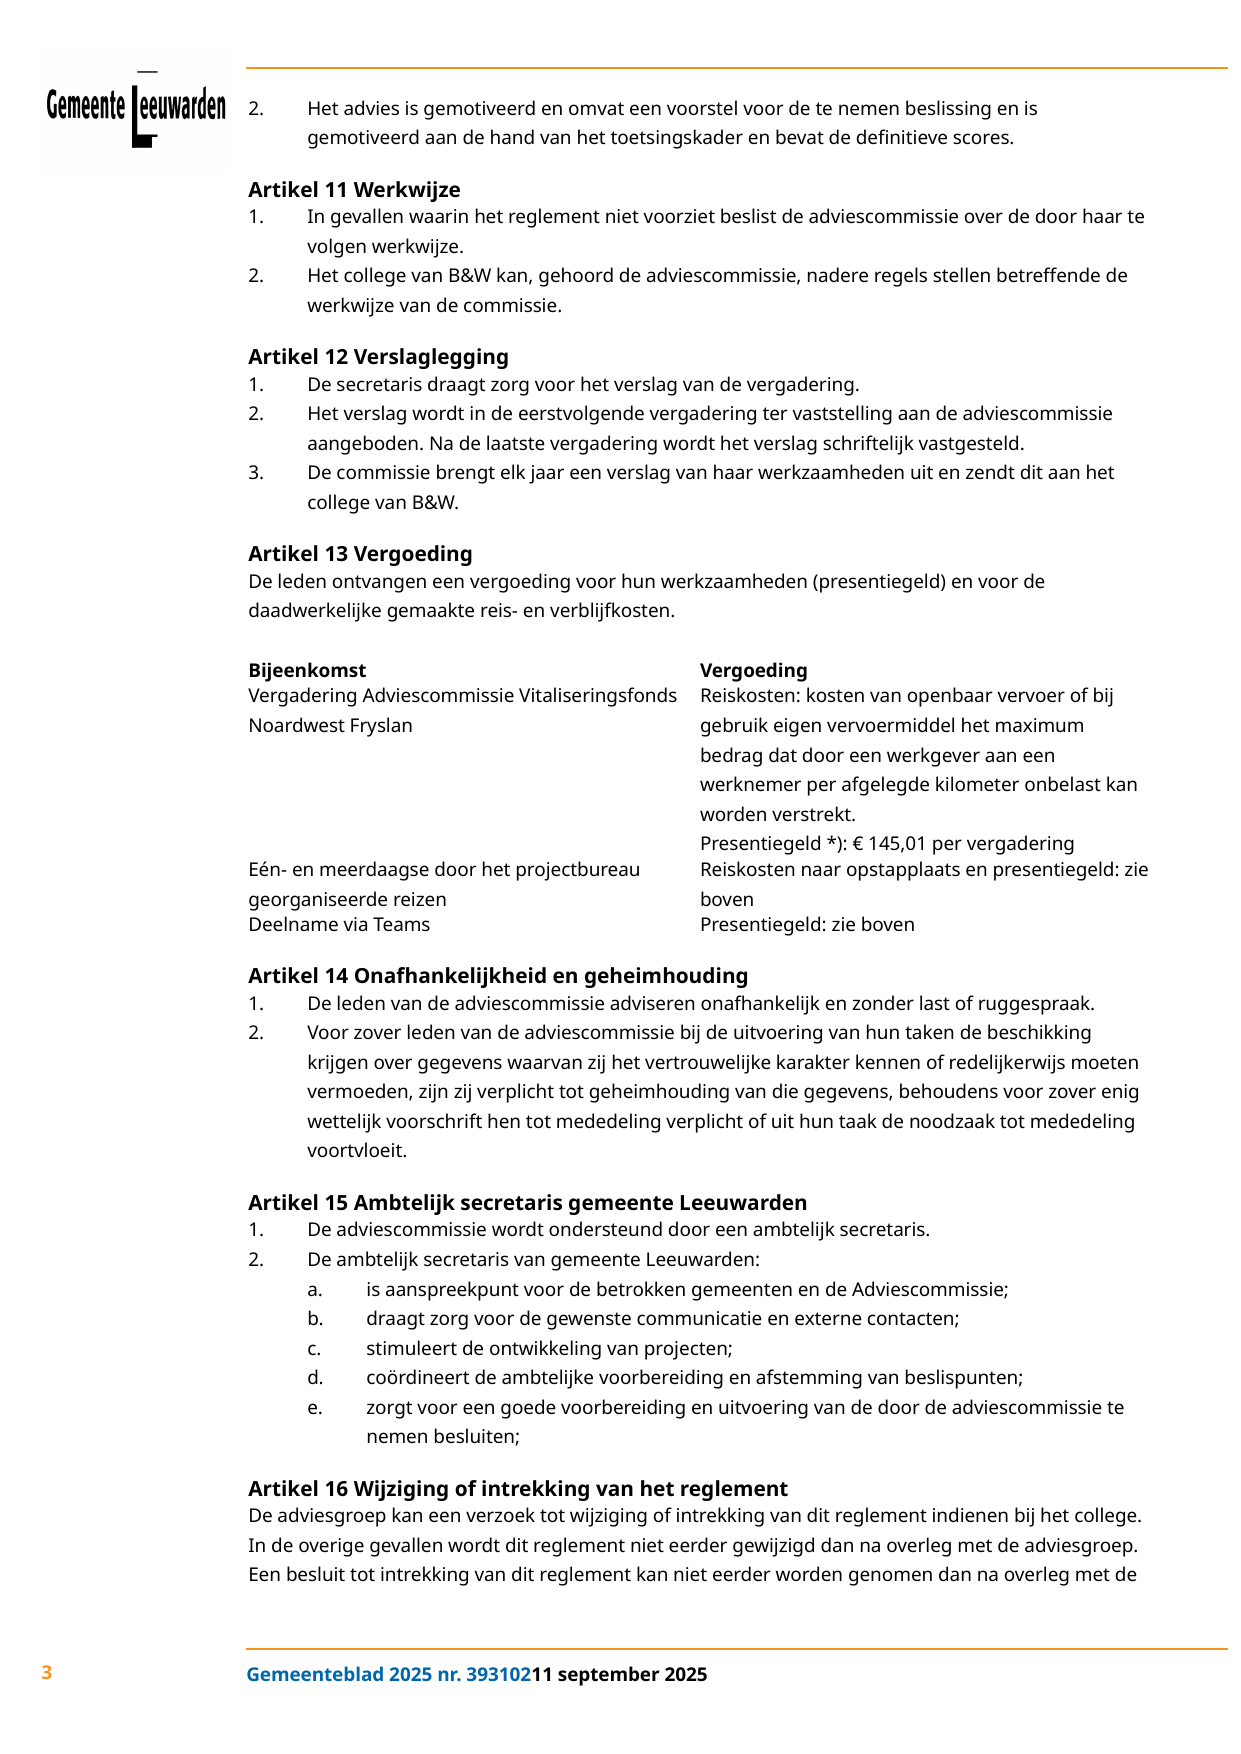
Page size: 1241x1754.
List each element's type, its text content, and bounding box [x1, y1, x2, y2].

list Het college van B&W kan, gehoord de adviescommissie, nadere regels stellen betreffende de werkwijze van de commissie. [248, 262, 1152, 318]
text Artikel 11 Werkwijze [248, 175, 1152, 203]
table_cell Vergadering Adviescommissie Vitaliseringsfonds Noardwest Fryslan [248, 683, 700, 856]
text Artikel 14 Onafhankelijkheid en geheimhouding [248, 961, 1152, 990]
table_cell Reiskosten naar opstapplaats en presentiegeld: zie boven [700, 856, 1152, 912]
list De secretaris draagt zorg voor het verslag van de vergadering. [248, 371, 1152, 397]
table_cell Presentiegeld: zie boven [700, 912, 1152, 937]
list De leden van de adviescommissie adviseren onafhankelijk en zonder last of ruggespraak. [248, 990, 1152, 1016]
table_cell Deelname via Teams [248, 912, 700, 937]
list draagt zorg voor de gewenste communicatie en externe contacten; [307, 1305, 1152, 1331]
list De ambtelijk secretaris van gemeente Leeuwarden: [248, 1246, 1152, 1272]
text Artikel 12 Verslaglegging [248, 342, 1152, 371]
table_cell Reiskosten: kosten van openbaar vervoer of bij gebruik eigen vervoermiddel het maximum bedrag dat door een werkgever aan een werknemer per afgelegde kilometer onbelast kan worden verstrekt. Presentiegeld *): € 145,01 per vergadering [700, 683, 1152, 856]
text De leden ontvangen een vergoeding voor hun werkzaamheden (presentiegeld) en voor de daadwerkelijke gemaakte reis- en verblijfkosten. [248, 568, 1152, 623]
list De adviescommissie wordt ondersteund door een ambtelijk secretaris. [248, 1217, 1152, 1242]
picture [41, 47, 231, 172]
table_cell Eén- en meerdaagse door het projectbureau georganiseerde reizen [248, 856, 700, 912]
table_header Bijeenkomst [248, 657, 700, 683]
list Het verslag wordt in de eerstvolgende vergadering ter vaststelling aan de adviescommissie aangeboden. Na de laatste vergadering wordt het verslag schriftelijk vastgesteld. [248, 400, 1152, 456]
text Artikel 16 Wijziging of intrekking van het reglement [248, 1474, 1152, 1502]
list zorgt voor een goede voorbereiding en uitvoering van de door de adviescommissie te nemen besluiten; [307, 1394, 1152, 1449]
list coördineert de ambtelijke voorbereiding en afstemming van beslispunten; [307, 1364, 1152, 1390]
text Artikel 13 Vergoeding [248, 539, 1152, 568]
text Artikel 15 Ambtelijk secretaris gemeente Leeuwarden [248, 1188, 1152, 1217]
table_header Vergoeding [700, 657, 1152, 683]
list stimuleert de ontwikkeling van projecten; [307, 1335, 1152, 1361]
list is aanspreekpunt voor de betrokken gemeenten en de Adviescommissie; [307, 1276, 1152, 1301]
list De commissie brengt elk jaar een verslag van haar werkzaamheden uit en zendt dit aan het college van B&W. [248, 459, 1152, 515]
list Het advies is gemotiveerd en omvat een voorstel voor de te nemen beslissing en is gemotiveerd aan de hand van het toetsingskader en bevat de definitieve scores. [248, 95, 1152, 150]
list In gevallen waarin het reglement niet voorziet beslist de adviescommissie over de door haar te volgen werkwijze. [248, 203, 1152, 258]
text De adviesgroep kan een verzoek tot wijziging of intrekking van dit reglement indienen bij het college. In de overige gevallen wordt dit reglement niet eerder gewijzigd dan na overleg met de adviesgroep. Een besluit tot intrekking van dit reglement kan niet eerder worden genomen dan na overleg met de [248, 1502, 1152, 1587]
list Voor zover leden van de adviescommissie bij de uitvoering van hun taken de beschikking krijgen over gegevens waarvan zij het vertrouwelijke karakter kennen of redelijkerwijs moeten vermoeden, zijn zij verplicht tot geheimhouding van die gegevens, behoudens voor zover enig wettelijk voorschrift hen tot mededeling verplicht of uit hun taak de noodzaak tot mededeling voortvloeit. [248, 1019, 1152, 1163]
